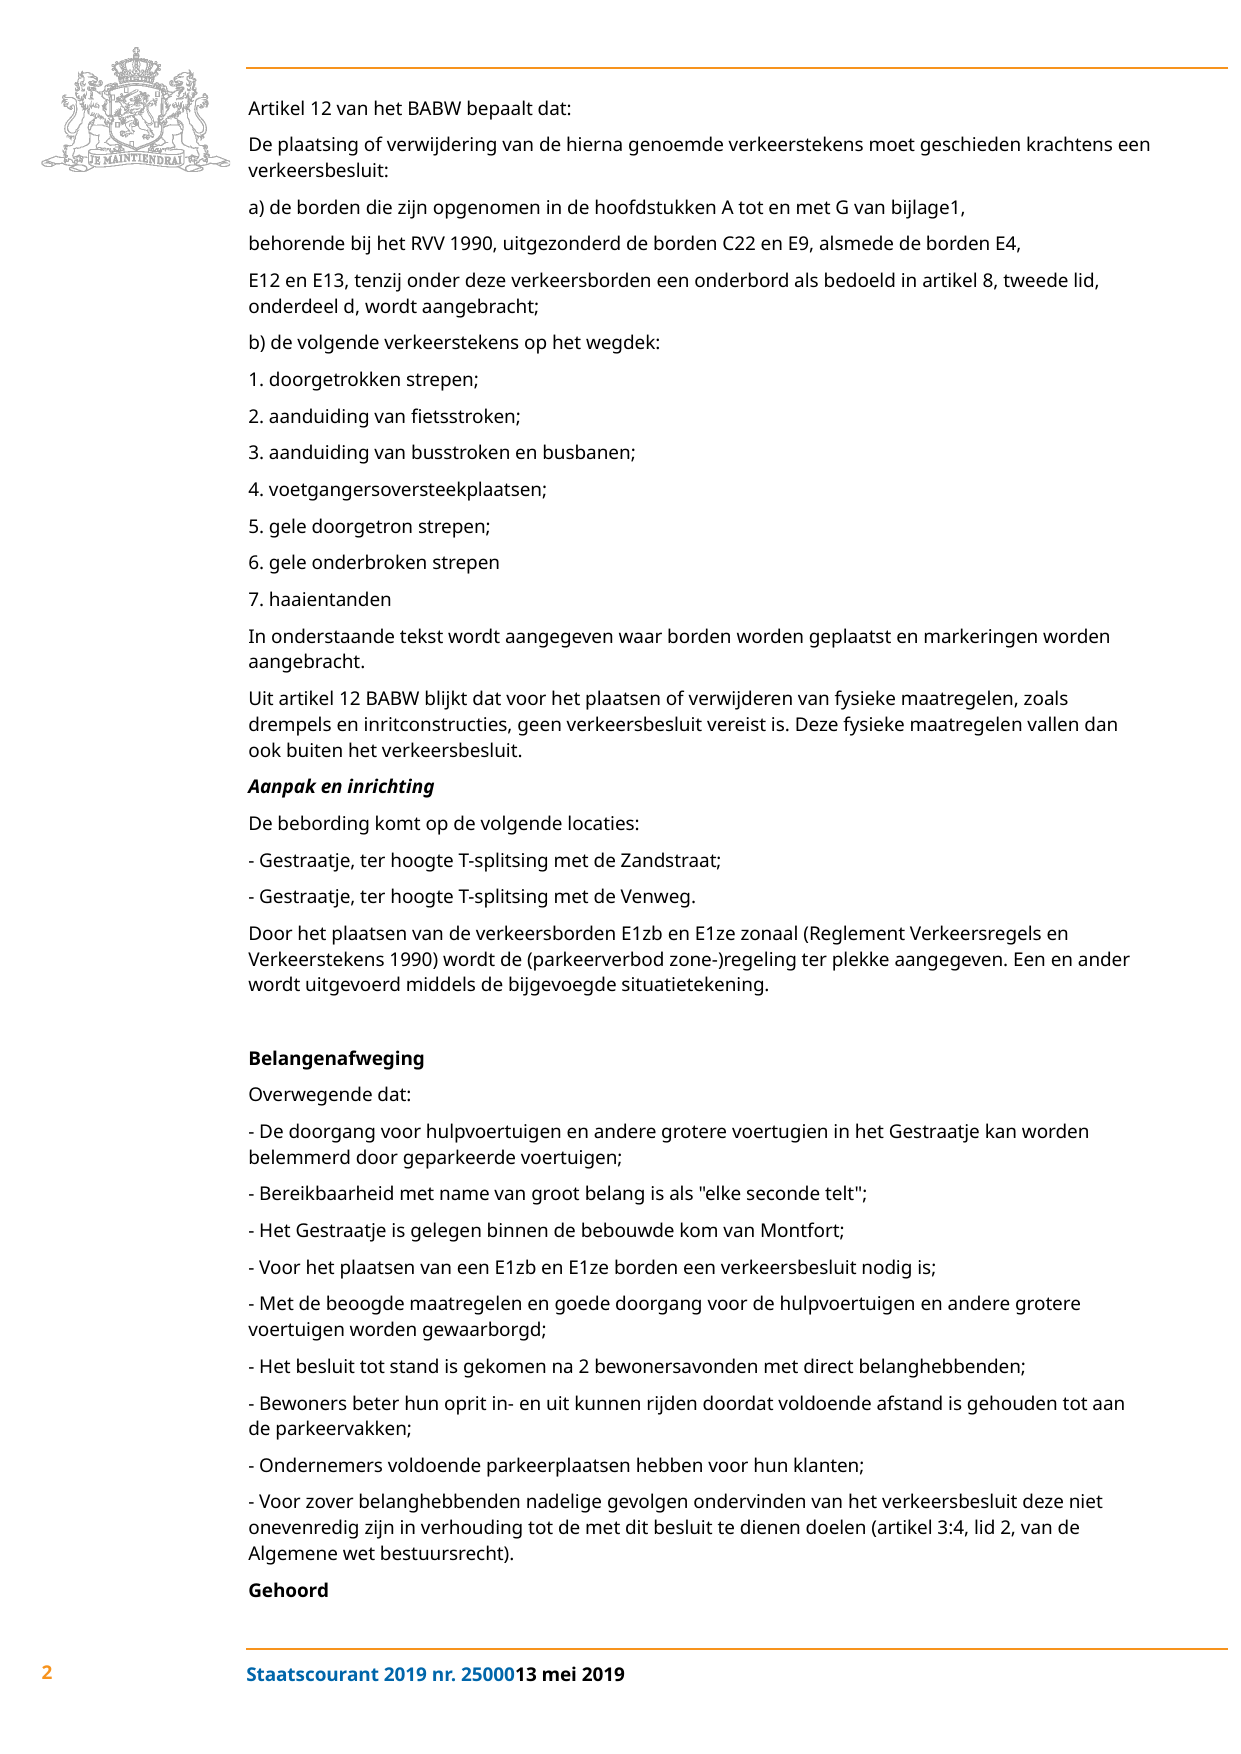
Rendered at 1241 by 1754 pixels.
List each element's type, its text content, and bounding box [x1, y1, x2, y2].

text - Met de beoogde maatregelen en goede doorgang voor de hulpvoertuigen en andere grotere voertuigen worden gewaarborgd; [248, 1291, 1152, 1342]
text - Bewoners beter hun oprit in- en uit kunnen rijden doordat voldoende afstand is gehouden tot aan de parkeervakken; [248, 1390, 1152, 1441]
text b) de volgende verkeerstekens op het wegdek: [248, 329, 1152, 355]
text 4. voetgangersoversteekplaatsen; [248, 476, 1152, 502]
text - Het Gestraatje is gelegen binnen de bebouwde kom van Montfort; [248, 1217, 1152, 1243]
text Gehoord [248, 1577, 1152, 1603]
text behorende bij het RVV 1990, uitgezonderd de borden C22 en E9, alsmede de borden E4, [248, 231, 1152, 256]
text E12 en E13, tenzij onder deze verkeersborden een onderbord als bedoeld in artikel 8, tweede lid, onderdeel d, wordt aangebracht; [248, 267, 1152, 319]
text - Voor het plaatsen van een E1zb en E1ze borden een verkeersbesluit nodig is; [248, 1254, 1152, 1280]
text Aanpak en inrichting [248, 773, 1152, 799]
text Uit artikel 12 BABW blijkt dat voor het plaatsen of verwijderen van fysieke maatregelen, zoals drempels en inritconstructies, geen verkeersbesluit vereist is. Deze fysieke maatregelen vallen dan ook buiten het verkeersbesluit. [248, 685, 1152, 762]
text Artikel 12 van het BABW bepaalt dat: [248, 95, 1152, 121]
text 6. gele onderbroken strepen [248, 549, 1152, 575]
text a) de borden die zijn opgenomen in de hoofdstukken A tot en met G van bijlage1, [248, 194, 1152, 219]
text - Voor zover belanghebbenden nadelige gevolgen ondervinden van het verkeersbesluit deze niet onevenredig zijn in verhouding tot de met dit besluit te dienen doelen (artikel 3:4, lid 2, van de Algemene wet bestuursrecht). [248, 1489, 1152, 1566]
text De bebording komt op de volgende locaties: [248, 810, 1152, 836]
text - Ondernemers voldoende parkeerplaatsen hebben voor hun klanten; [248, 1452, 1152, 1478]
text - De doorgang voor hulpvoertuigen en andere grotere voertugien in het Gestraatje kan worden belemmerd door geparkeerde voertuigen; [248, 1118, 1152, 1170]
text - Het besluit tot stand is gekomen na 2 bewonersavonden met direct belanghebbenden; [248, 1353, 1152, 1379]
text In onderstaande tekst wordt aangegeven waar borden worden geplaatst en markeringen worden aangebracht. [248, 623, 1152, 674]
text Overwegende dat: [248, 1082, 1152, 1107]
text 5. gele doorgetron strepen; [248, 513, 1152, 539]
text Belangenafweging [248, 1045, 1152, 1071]
text De plaatsing of verwijdering van de hierna genoemde verkeerstekens moet geschieden krachtens een verkeersbesluit: [248, 131, 1152, 183]
text - Gestraatje, ter hoogte T-splitsing met de Venweg. [248, 883, 1152, 909]
picture [41, 47, 231, 172]
text - Gestraatje, ter hoogte T-splitsing met de Zandstraat; [248, 847, 1152, 872]
text Door het plaatsen van de verkeersborden E1zb en E1ze zonaal (Reglement Verkeersregels en Verkeerstekens 1990) wordt de (parkeerverbod zone-)regeling ter plekke aangegeven. Een en ander wordt uitgevoerd middels de bijgevoegde situatietekening. [248, 920, 1152, 997]
text - Bereikbaarheid met name van groot belang is als "elke seconde telt"; [248, 1181, 1152, 1206]
text 7. haaientanden [248, 586, 1152, 612]
text 1. doorgetrokken strepen; [248, 366, 1152, 392]
text 3. aanduiding van busstroken en busbanen; [248, 439, 1152, 465]
text 2. aanduiding van fietsstroken; [248, 403, 1152, 429]
